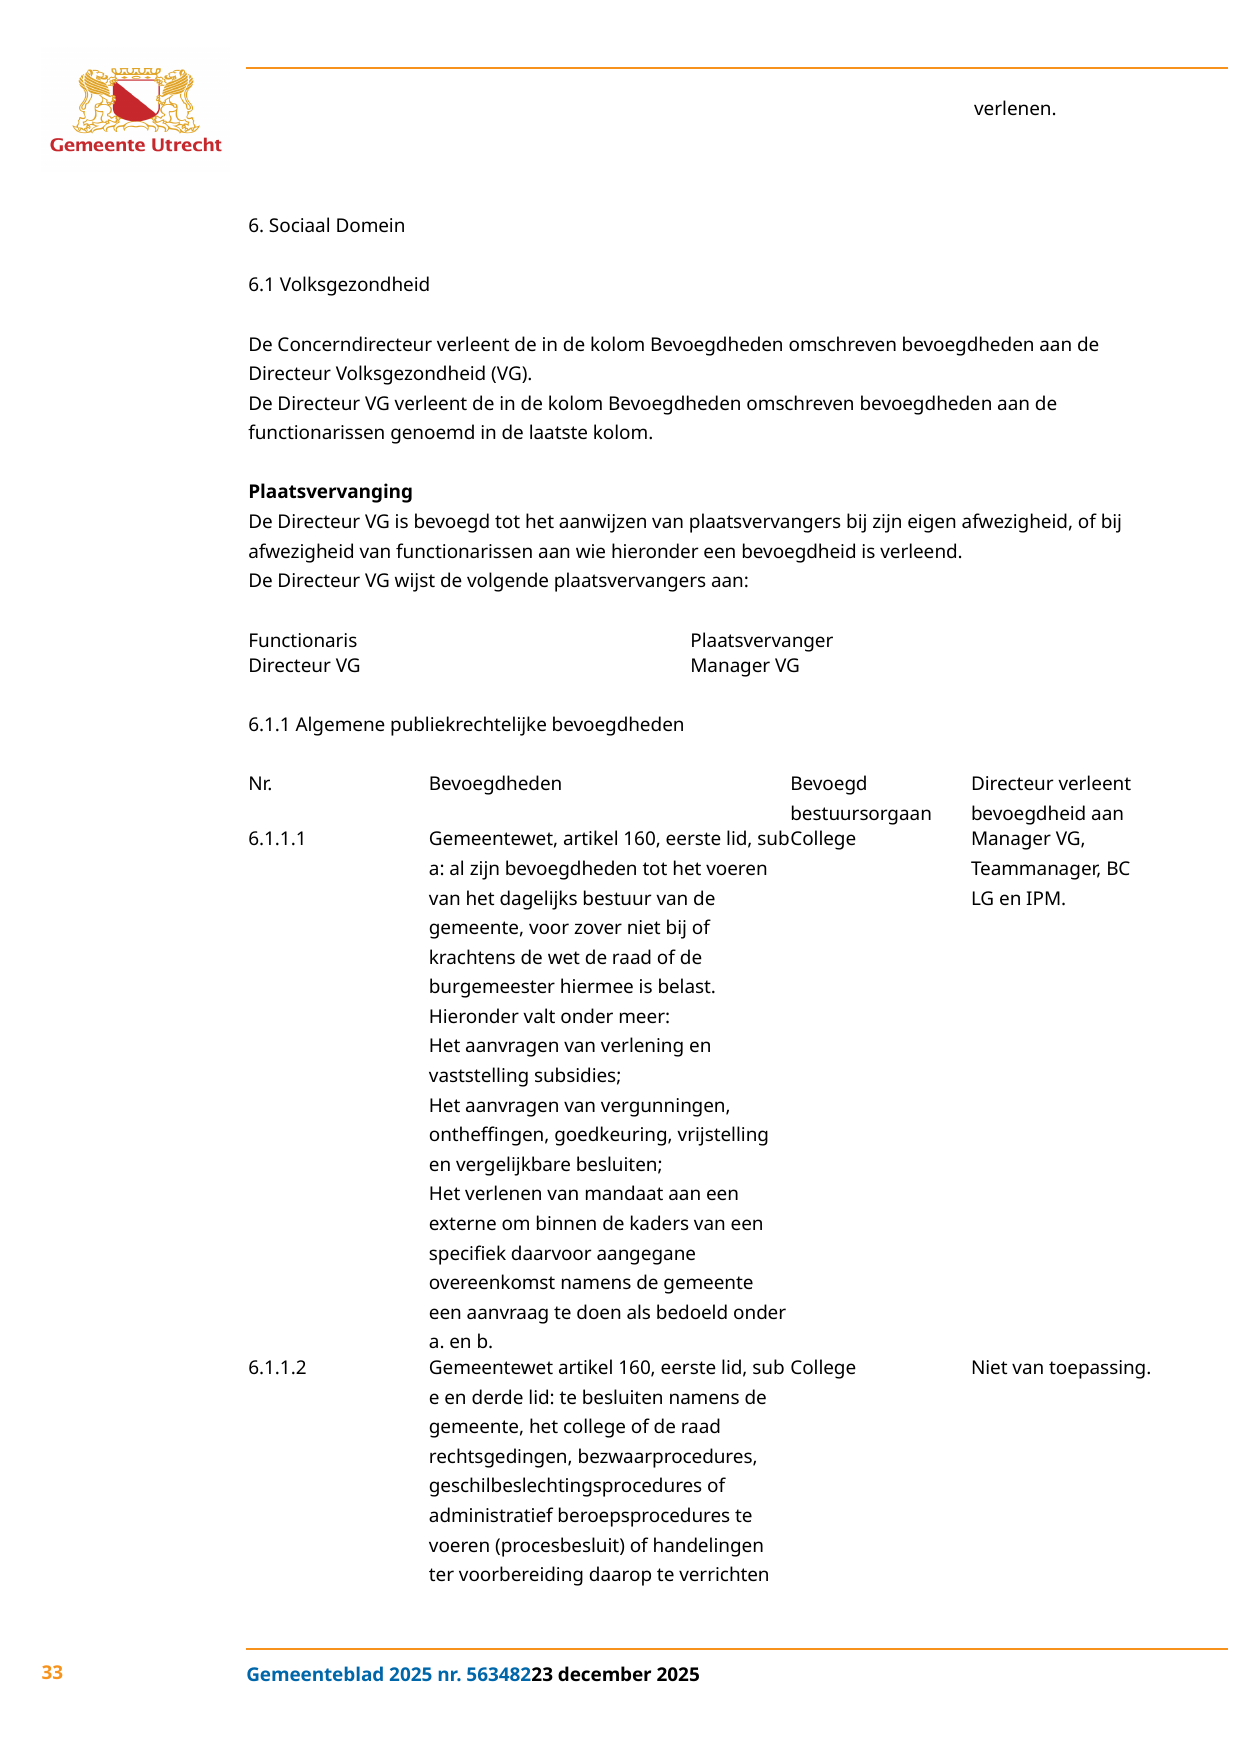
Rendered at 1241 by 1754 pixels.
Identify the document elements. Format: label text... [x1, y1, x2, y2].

text 6.1 Volksgezondheid [248, 272, 1152, 297]
text Plaatsvervanging [248, 479, 1152, 504]
table_cell Gemeentewet artikel 160, eerste lid, sub e en derde lid: te besluiten namens de gemeente, het college of de raad rechtsgedingen, bezwaarprocedures, geschilbeslechtingsprocedures of administratief beroepsprocedures te voeren (procesbesluit) of handelingen ter voorbereiding daarop te verrichten [429, 1354, 790, 1587]
table_header Nr. [248, 770, 429, 826]
table_cell Directeur VG [248, 653, 690, 678]
table_header Bevoegdheden [429, 770, 790, 826]
table_cell Niet van toepassing. [971, 1354, 1152, 1587]
table_cell College [790, 1354, 971, 1587]
text De Directeur VG verleent de in de kolom Bevoegdheden omschreven bevoegdheden aan de functionarissen genoemd in de laatste kolom. [248, 390, 1152, 445]
table_cell 6.1.1.1 [248, 826, 429, 1354]
table_cell [426, 95, 796, 121]
table_cell [248, 95, 426, 121]
table_cell 6.1.1.2 [248, 1354, 429, 1587]
table_cell College [790, 826, 971, 1354]
text 6.1.1 Algemene publiekrechtelijke bevoegdheden [248, 711, 1152, 737]
table_cell Manager VG [690, 653, 1152, 678]
table_header Directeur verleent bevoegdheid aan [971, 770, 1152, 826]
text De Directeur VG wijst de volgende plaatsvervangers aan: [248, 567, 1152, 593]
table_cell verlenen. [974, 95, 1152, 121]
text 6. Sociaal Domein [248, 212, 1152, 238]
picture [41, 47, 231, 172]
table_header Functionaris [248, 627, 690, 652]
table_cell Gemeentewet, artikel 160, eerste lid, sub a: al zijn bevoegdheden tot het voeren van het dagelijks bestuur van de gemeente, voor zover niet bij of krachtens de wet de raad of de burgemeester hiermee is belast. Hieronder valt onder meer: Het aanvragen van verlening en vaststelling subsidies; Het aanvragen van vergunningen, ontheffingen, goedkeuring, vrijstelling en vergelijkbare besluiten; Het verlenen van mandaat aan een externe om binnen de kaders van een specifiek daarvoor aangegane overeenkomst namens de gemeente een aanvraag te doen als bedoeld onder a. en b. [429, 826, 790, 1354]
table_header Plaatsvervanger [690, 627, 1152, 652]
text De Concerndirecteur verleent de in de kolom Bevoegdheden omschreven bevoegdheden aan de Directeur Volksgezondheid (VG). [248, 331, 1152, 386]
text De Directeur VG is bevoegd tot het aanwijzen van plaatsvervangers bij zijn eigen afwezigheid, of bij afwezigheid van functionarissen aan wie hieronder een bevoegdheid is verleend. [248, 508, 1152, 564]
table_cell [796, 95, 974, 121]
table_cell Manager VG, Teammanager, BC LG en IPM. [971, 826, 1152, 1354]
table_header Bevoegd bestuursorgaan [790, 770, 971, 826]
